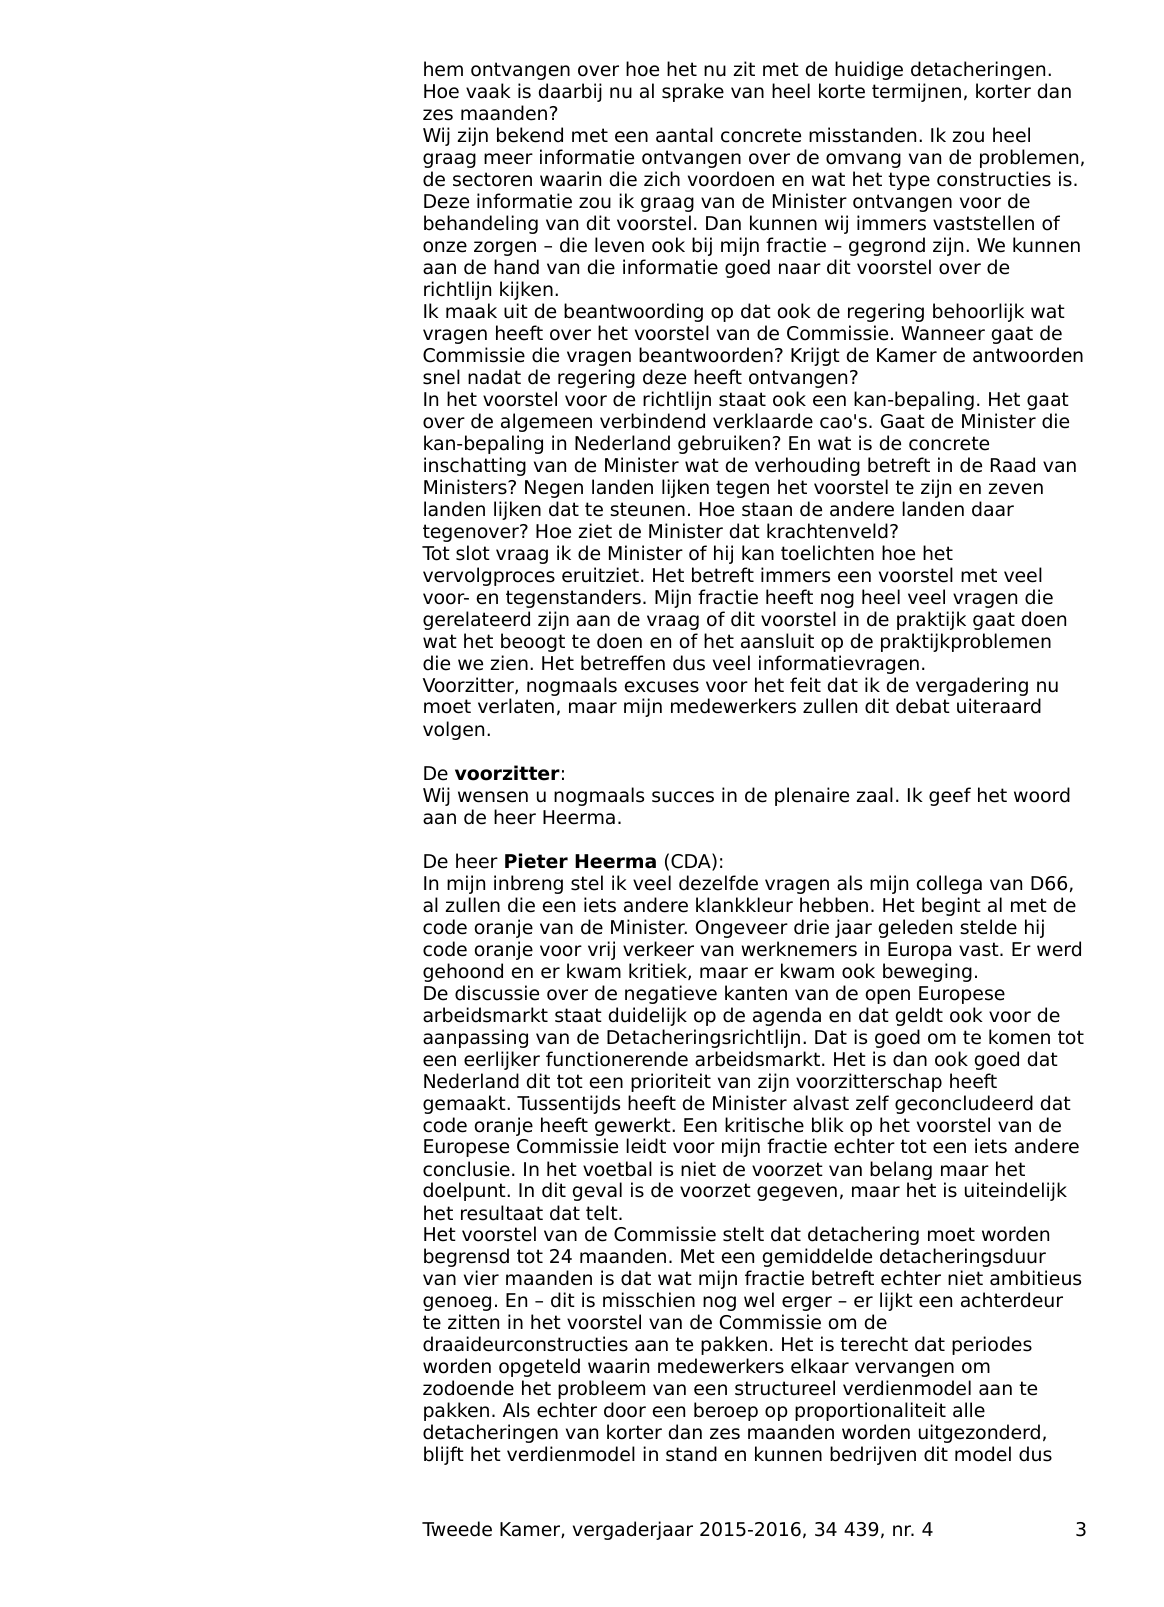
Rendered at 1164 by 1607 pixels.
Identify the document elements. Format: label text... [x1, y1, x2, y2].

text hem ontvangen over hoe het nu zit met de huidige detacheringen. Hoe vaak is daarbij nu al sprake van heel korte termijnen, korter dan zes maanden? [422, 59, 1087, 125]
text Tot slot vraag ik de Minister of hij kan toelichten hoe het vervolgproces eruitziet. Het betreft immers een voorstel met veel voor- en tegenstanders. Mijn fractie heeft nog heel veel vragen die gerelateerd zijn aan de vraag of dit voorstel in de praktijk gaat doen wat het beoogt te doen en of het aansluit op de praktijkproblemen die we zien. Het betreffen dus veel informatievragen. [422, 543, 1087, 674]
text De voorzitter: [422, 763, 1087, 784]
text Wij wensen u nogmaals succes in de plenaire zaal. Ik geef het woord aan de heer Heerma. [422, 784, 1087, 828]
text De heer Pieter Heerma (CDA): [422, 851, 1087, 873]
text De discussie over de negatieve kanten van de open Europese arbeidsmarkt staat duidelijk op de agenda en dat geldt ook voor de aanpassing van de Detacheringsrichtlijn. Dat is goed om te komen tot een eerlijker functionerende arbeidsmarkt. Het is dan ook goed dat Nederland dit tot een prioriteit van zijn voorzitterschap heeft gemaakt. Tussentijds heeft de Minister alvast zelf geconcludeerd dat code oranje heeft gewerkt. Een kritische blik op het voorstel van de Europese Commissie leidt voor mijn fractie echter tot een iets andere conclusie. In het voetbal is niet de voorzet van belang maar het doelpunt. In dit geval is de voorzet gegeven, maar het is uiteindelijk het resultaat dat telt. [422, 983, 1087, 1224]
text Ik maak uit de beantwoording op dat ook de regering behoorlijk wat vragen heeft over het voorstel van de Commissie. Wanneer gaat de Commissie die vragen beantwoorden? Krijgt de Kamer de antwoorden snel nadat de regering deze heeft ontvangen? [422, 301, 1087, 389]
text Het voorstel van de Commissie stelt dat detachering moet worden begrensd tot 24 maanden. Met een gemiddelde detacheringsduur van vier maanden is dat wat mijn fractie betreft echter niet ambitieus genoeg. En – dit is misschien nog wel erger – er lijkt een achterdeur te zitten in het voorstel van de Commissie om de draaideurconstructies aan te pakken. Het is terecht dat periodes worden opgeteld waarin medewerkers elkaar vervangen om zodoende het probleem van een structureel verdienmodel aan te pakken. Als echter door een beroep op proportionaliteit alle detacheringen van korter dan zes maanden worden uitgezonderd, blijft het verdienmodel in stand en kunnen bedrijven dit model dus [422, 1224, 1087, 1466]
text In het voorstel voor de richtlijn staat ook een kan-bepaling. Het gaat over de algemeen verbindend verklaarde cao's. Gaat de Minister die kan-bepaling in Nederland gebruiken? En wat is de concrete inschatting van de Minister wat de verhouding betreft in de Raad van Ministers? Negen landen lijken tegen het voorstel te zijn en zeven landen lijken dat te steunen. Hoe staan de andere landen daar tegenover? Hoe ziet de Minister dat krachtenveld? [422, 389, 1087, 543]
text Wij zijn bekend met een aantal concrete misstanden. Ik zou heel graag meer informatie ontvangen over de omvang van de problemen, de sectoren waarin die zich voordoen en wat het type constructies is. Deze informatie zou ik graag van de Minister ontvangen voor de behandeling van dit voorstel. Dan kunnen wij immers vaststellen of onze zorgen – die leven ook bij mijn fractie – gegrond zijn. We kunnen aan de hand van die informatie goed naar dit voorstel over de richtlijn kijken. [422, 125, 1087, 301]
text In mijn inbreng stel ik veel dezelfde vragen als mijn collega van D66, al zullen die een iets andere klankkleur hebben. Het begint al met de code oranje van de Minister. Ongeveer drie jaar geleden stelde hij code oranje voor vrij verkeer van werknemers in Europa vast. Er werd gehoond en er kwam kritiek, maar er kwam ook beweging. [422, 873, 1087, 983]
text Voorzitter, nogmaals excuses voor het feit dat ik de vergadering nu moet verlaten, maar mijn medewerkers zullen dit debat uiteraard volgen. [422, 674, 1087, 740]
